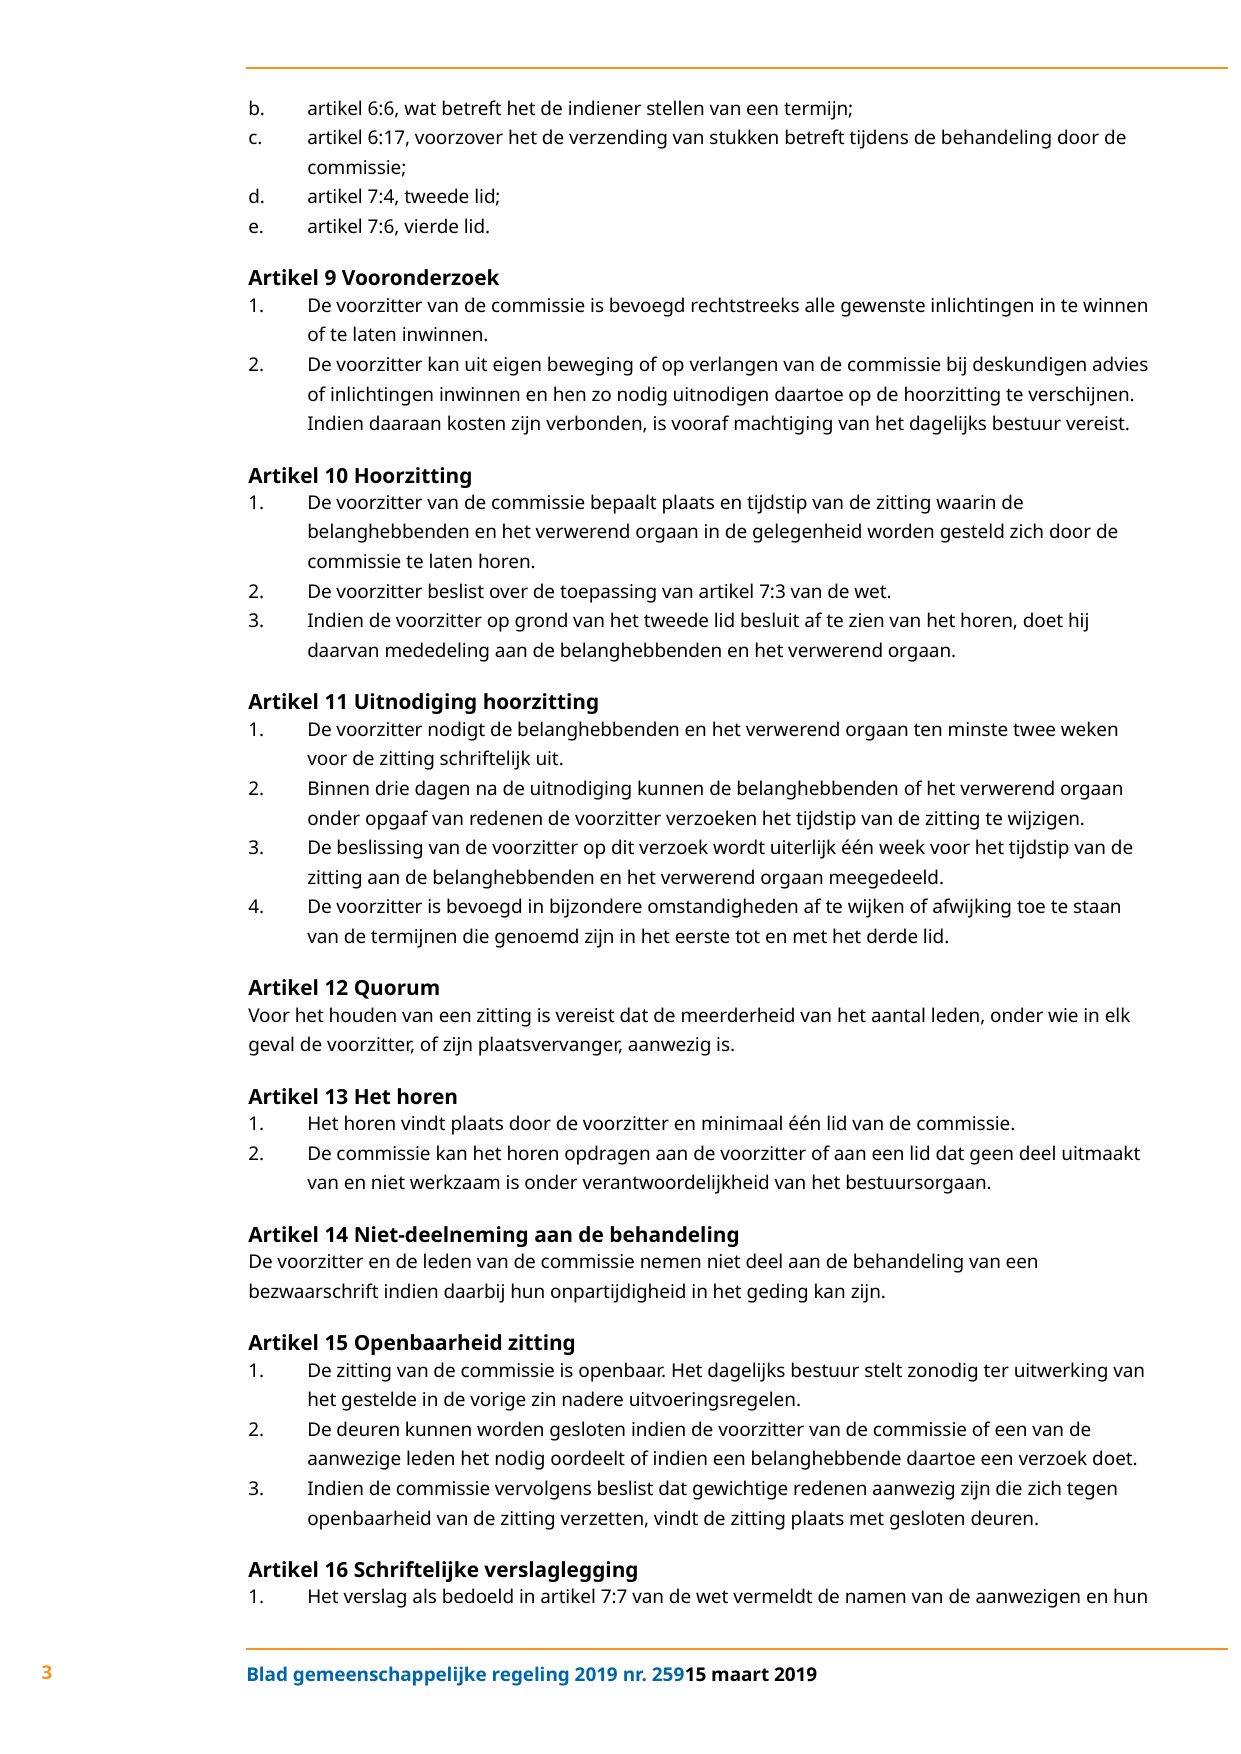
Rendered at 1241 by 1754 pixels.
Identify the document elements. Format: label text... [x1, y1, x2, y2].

list De deuren kunnen worden gesloten indien de voorzitter van de commissie of een van de aanwezige leden het nodig oordeelt of indien een belanghebbende daartoe een verzoek doet. [248, 1416, 1152, 1471]
picture [41, 47, 231, 172]
text De voorzitter en de leden van de commissie nemen niet deel aan de behandeling van een bezwaarschrift indien daarbij hun onpartijdigheid in het geding kan zijn. [248, 1248, 1152, 1304]
list Het verslag als bedoeld in artikel 7:7 van de wet vermeldt de namen van de aanwezigen en hun [248, 1583, 1152, 1609]
list De voorzitter van de commissie is bevoegd rechtstreeks alle gewenste inlichtingen in te winnen of te laten inwinnen. [248, 292, 1152, 347]
text Artikel 13 Het horen [248, 1082, 1152, 1110]
text Artikel 15 Openbaarheid zitting [248, 1328, 1152, 1357]
text Artikel 14 Niet-deelneming aan de behandeling [248, 1220, 1152, 1248]
list Indien de voorzitter op grond van het tweede lid besluit af te zien van het horen, doet hij daarvan mededeling aan de belanghebbenden en het verwerend orgaan. [248, 607, 1152, 663]
list artikel 7:4, tweede lid; [248, 183, 1152, 209]
list De voorzitter nodigt de belanghebbenden en het verwerend orgaan ten minste twee weken voor de zitting schriftelijk uit. [248, 716, 1152, 771]
list De voorzitter is bevoegd in bijzondere omstandigheden af te wijken of afwijking toe te staan van de termijnen die genoemd zijn in het eerste tot en met het derde lid. [248, 893, 1152, 949]
list De voorzitter beslist over de toepassing van artikel 7:3 van de wet. [248, 578, 1152, 604]
list artikel 6:6, wat betreft het de indiener stellen van een termijn; [248, 95, 1152, 121]
text Artikel 10 Hoorzitting [248, 461, 1152, 489]
text Voor het houden van een zitting is vereist dat de meerderheid van het aantal leden, onder wie in elk geval de voorzitter, of zijn plaatsvervanger, aanwezig is. [248, 1002, 1152, 1057]
list De beslissing van de voorzitter op dit verzoek wordt uiterlijk één week voor het tijdstip van de zitting aan de belanghebbenden en het verwerend orgaan meegedeeld. [248, 834, 1152, 889]
text Artikel 9 Vooronderzoek [248, 263, 1152, 292]
list De voorzitter kan uit eigen beweging of op verlangen van de commissie bij deskundigen advies of inlichtingen inwinnen en hen zo nodig uitnodigen daartoe op de hoorzitting te verschijnen. Indien daaraan kosten zijn verbonden, is vooraf machtiging van het dagelijks bestuur vereist. [248, 351, 1152, 436]
text Artikel 11 Uitnodiging hoorzitting [248, 687, 1152, 716]
list Indien de commissie vervolgens beslist dat gewichtige redenen aanwezig zijn die zich tegen openbaarheid van de zitting verzetten, vindt de zitting plaats met gesloten deuren. [248, 1475, 1152, 1530]
list artikel 7:6, vierde lid. [248, 213, 1152, 239]
list De commissie kan het horen opdragen aan de voorzitter of aan een lid dat geen deel uitmaakt van en niet werkzaam is onder verantwoordelijkheid van het bestuursorgaan. [248, 1140, 1152, 1195]
list Binnen drie dagen na de uitnodiging kunnen de belanghebbenden of het verwerend orgaan onder opgaaf van redenen de voorzitter verzoeken het tijdstip van de zitting te wijzigen. [248, 775, 1152, 830]
list Het horen vindt plaats door de voorzitter en minimaal één lid van de commissie. [248, 1110, 1152, 1136]
list De zitting van de commissie is openbaar. Het dagelijks bestuur stelt zonodig ter uitwerking van het gestelde in de vorige zin nadere uitvoeringsregelen. [248, 1357, 1152, 1412]
list artikel 6:17, voorzover het de verzending van stukken betreft tijdens de behandeling door de commissie; [248, 124, 1152, 180]
text Artikel 16 Schriftelijke verslaglegging [248, 1555, 1152, 1583]
list De voorzitter van de commissie bepaalt plaats en tijdstip van de zitting waarin de belanghebbenden en het verwerend orgaan in de gelegenheid worden gesteld zich door de commissie te laten horen. [248, 489, 1152, 574]
text Artikel 12 Quorum [248, 973, 1152, 1002]
